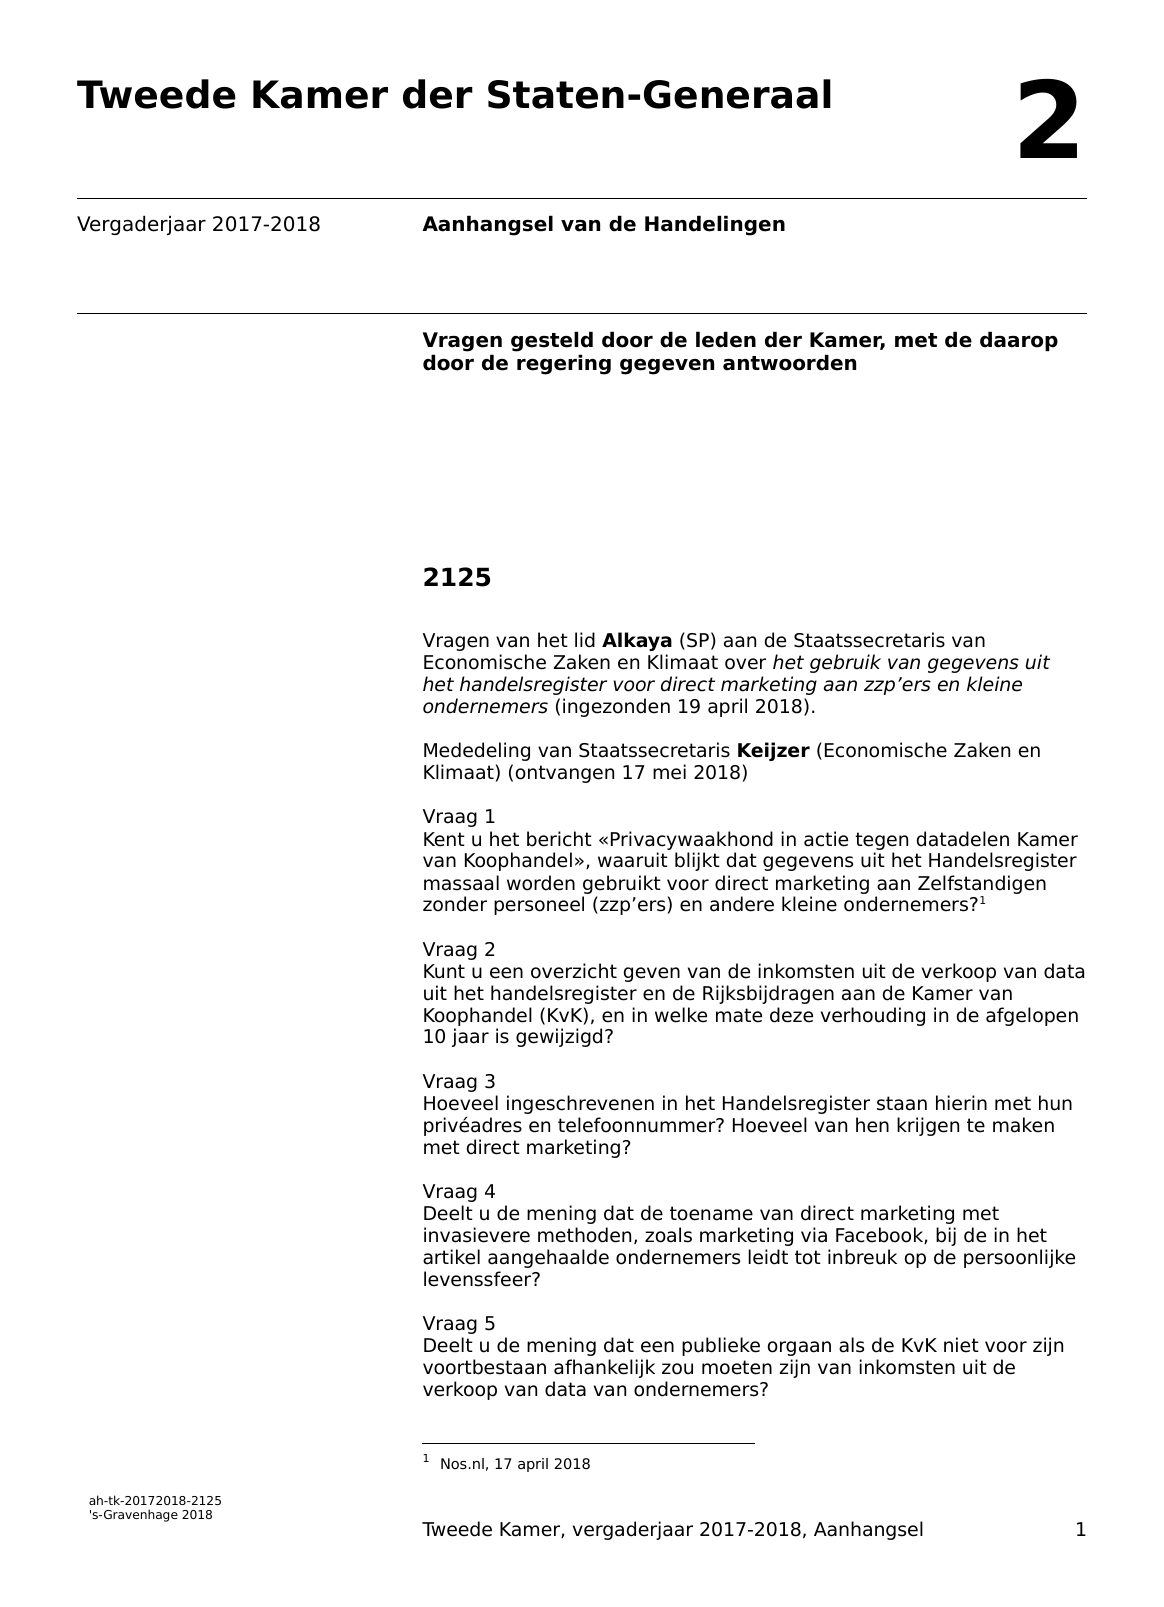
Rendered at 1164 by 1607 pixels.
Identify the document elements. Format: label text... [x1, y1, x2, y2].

text Kunt u een overzicht geven van de inkomsten uit de verkoop van data uit het handelsregister en de Rijksbijdragen aan de Kamer van Koophandel (KvK), en in welke mate deze verhouding in de afgelopen 10 jaar is gewijzigd? [422, 961, 1087, 1048]
table_cell Vragen gesteld door de leden der Kamer, met de daarop door de regering gegeven antwoorden [422, 314, 1087, 375]
table_cell Aanhangsel van de Handelingen [422, 199, 1087, 313]
text Deelt u de mening dat de toename van direct marketing met invasievere methoden, zoals marketing via Facebook, bij de in het artikel aangehaalde ondernemers leidt tot inbreuk op de persoonlijke levenssfeer? [422, 1203, 1087, 1291]
table_header 2 [886, 59, 1087, 198]
table_header Tweede Kamer der Staten-Generaal [77, 59, 886, 198]
table_cell [77, 314, 422, 375]
text Vraag 2 [422, 938, 1087, 961]
table_cell Vergaderjaar 2017-2018 [77, 199, 422, 313]
text Deelt u de mening dat een publieke orgaan als de KvK niet voor zijn voortbestaan afhankelijk zou moeten zijn van inkomsten uit de verkoop van data van ondernemers? [422, 1335, 1087, 1401]
text Vraag 3 [422, 1071, 1087, 1093]
text ah-tk-20172018-2125 [88, 1494, 323, 1508]
text 's-Gravenhage 2018 [88, 1508, 323, 1522]
text Hoeveel ingeschrevenen in het Handelsregister staan hierin met hun privéadres en telefoonnummer? Hoeveel van hen krijgen te maken met direct marketing? [422, 1093, 1087, 1158]
text Vraag 1 [422, 806, 1087, 828]
text Mededeling van Staatssecretaris Keijzer (Economische Zaken en Klimaat) (ontvangen 17 mei 2018) [422, 740, 1087, 784]
text Vraag 5 [422, 1313, 1087, 1335]
text 2125 [422, 563, 1087, 592]
text Kent u het bericht «Privacywaakhond in actie tegen datadelen Kamer van Koophandel», waaruit blijkt dat gegevens uit het Handelsregister massaal worden gebruikt voor direct marketing aan Zelfstandigen zonder personeel (zzp’ers) en andere kleine ondernemers? [422, 828, 1087, 916]
text Vragen van het lid Alkaya (SP) aan de Staatssecretaris van Economische Zaken en Klimaat over het gebruik van gegevens uit het handelsregister voor direct marketing aan zzp’ers en kleine ondernemers (ingezonden 19 april 2018). [422, 630, 1087, 718]
text Vraag 4 [422, 1181, 1087, 1203]
text Nos.nl, 17 april 2018 [422, 1452, 1087, 1474]
